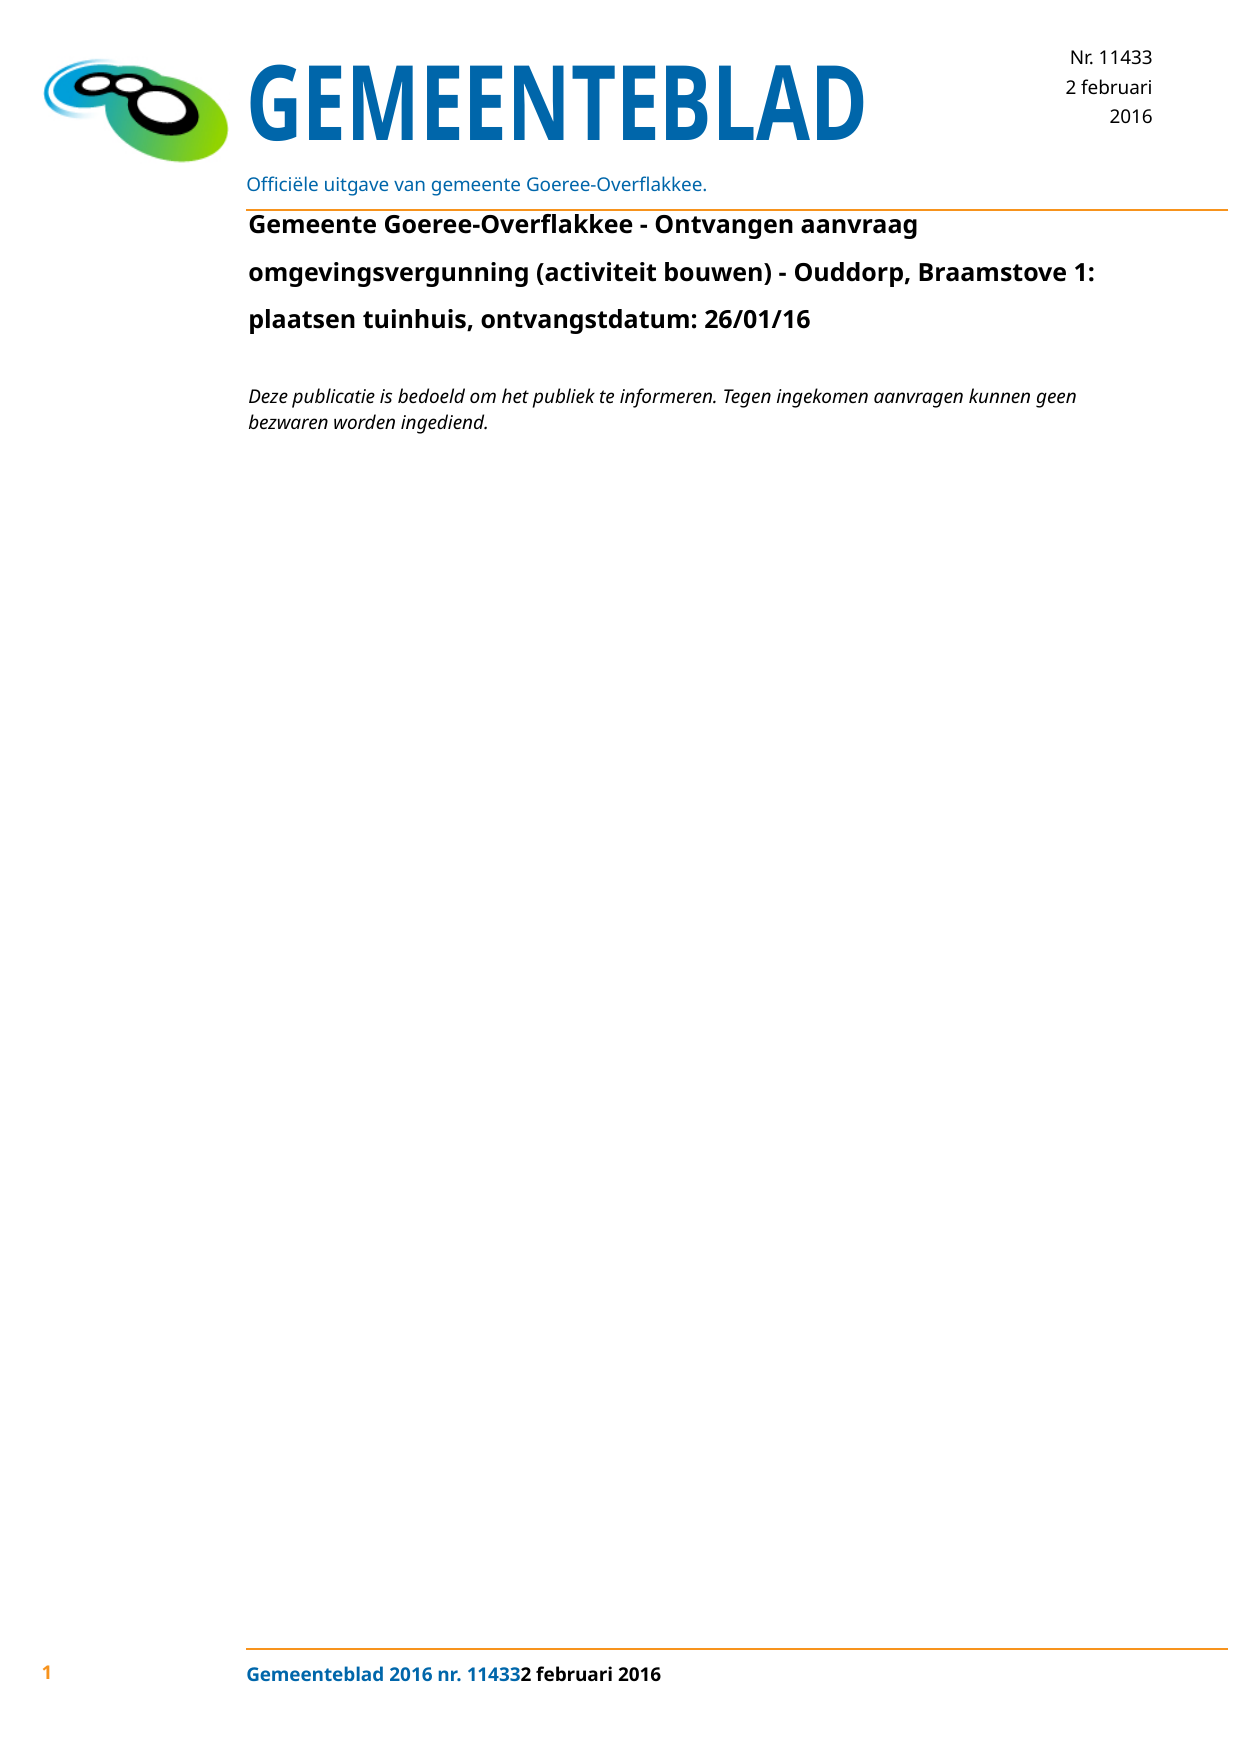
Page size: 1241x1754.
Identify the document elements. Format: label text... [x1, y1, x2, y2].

text Gemeente Goeree-Overflakkee - Ontvangen aanvraag omgevingsvergunning (activiteit bouwen) - Ouddorp, Braamstove 1: plaatsen tuinhuis, ontvangstdatum: 26/01/16 [248, 211, 1152, 336]
text Deze publicatie is bedoeld om het publiek te informeren. Tegen ingekomen aanvragen kunnen geen bezwaren worden ingediend. [248, 384, 1152, 435]
picture [41, 47, 231, 172]
